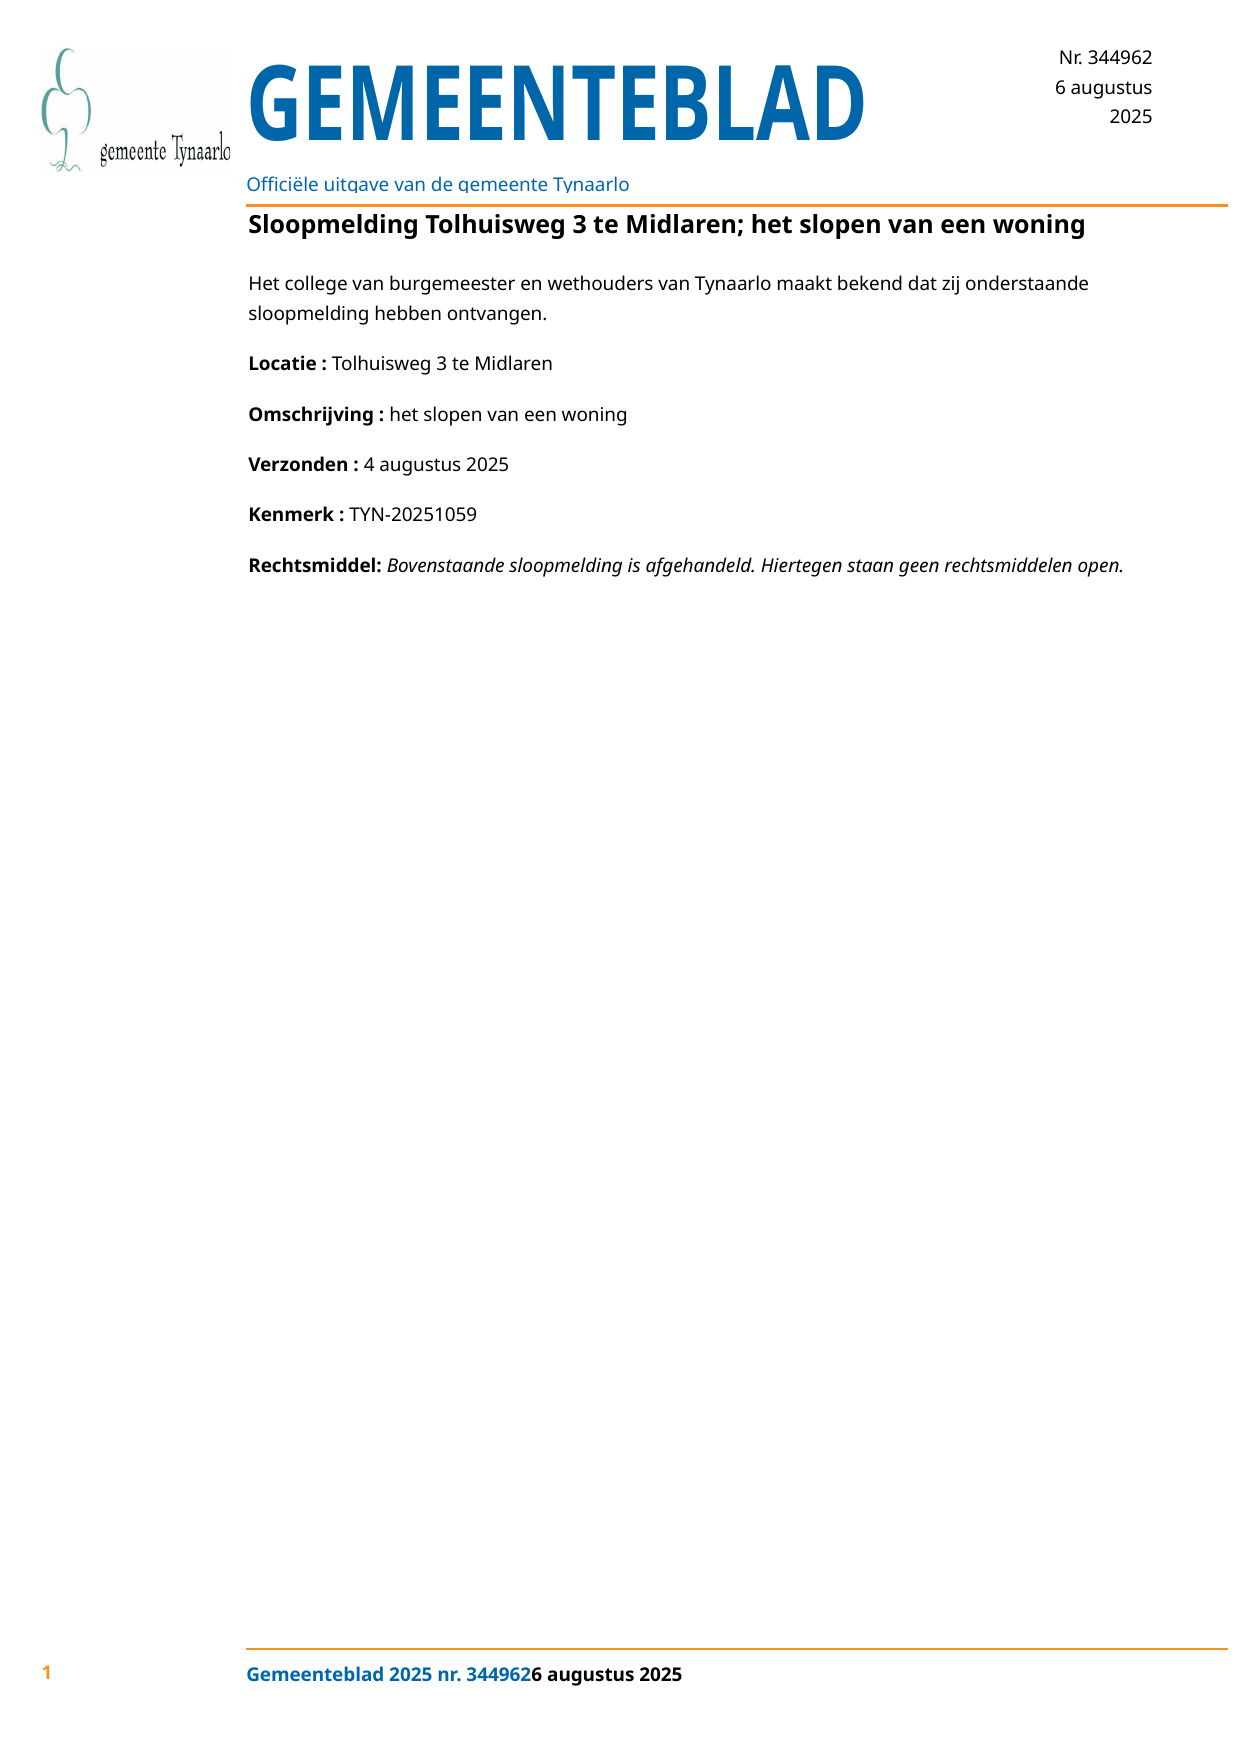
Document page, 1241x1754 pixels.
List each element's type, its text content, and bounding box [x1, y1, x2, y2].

text Het college van burgemeester en wethouders van Tynaarlo maakt bekend dat zij onderstaande sloopmelding hebben ontvangen. [248, 270, 1152, 326]
text Locatie : Tolhuisweg 3 te Midlaren [248, 350, 1152, 376]
text Sloopmelding Tolhuisweg 3 te Midlaren; het slopen van een woning [248, 207, 1152, 241]
text Rechtsmiddel: Bovenstaande sloopmelding is afgehandeld. Hiertegen staan geen rechtsmiddelen open. [248, 552, 1152, 578]
text Omschrijving : het slopen van een woning [248, 401, 1152, 426]
picture [41, 47, 231, 172]
text Kenmerk : TYN-20251059 [248, 502, 1152, 527]
text Verzonden : 4 augustus 2025 [248, 451, 1152, 477]
